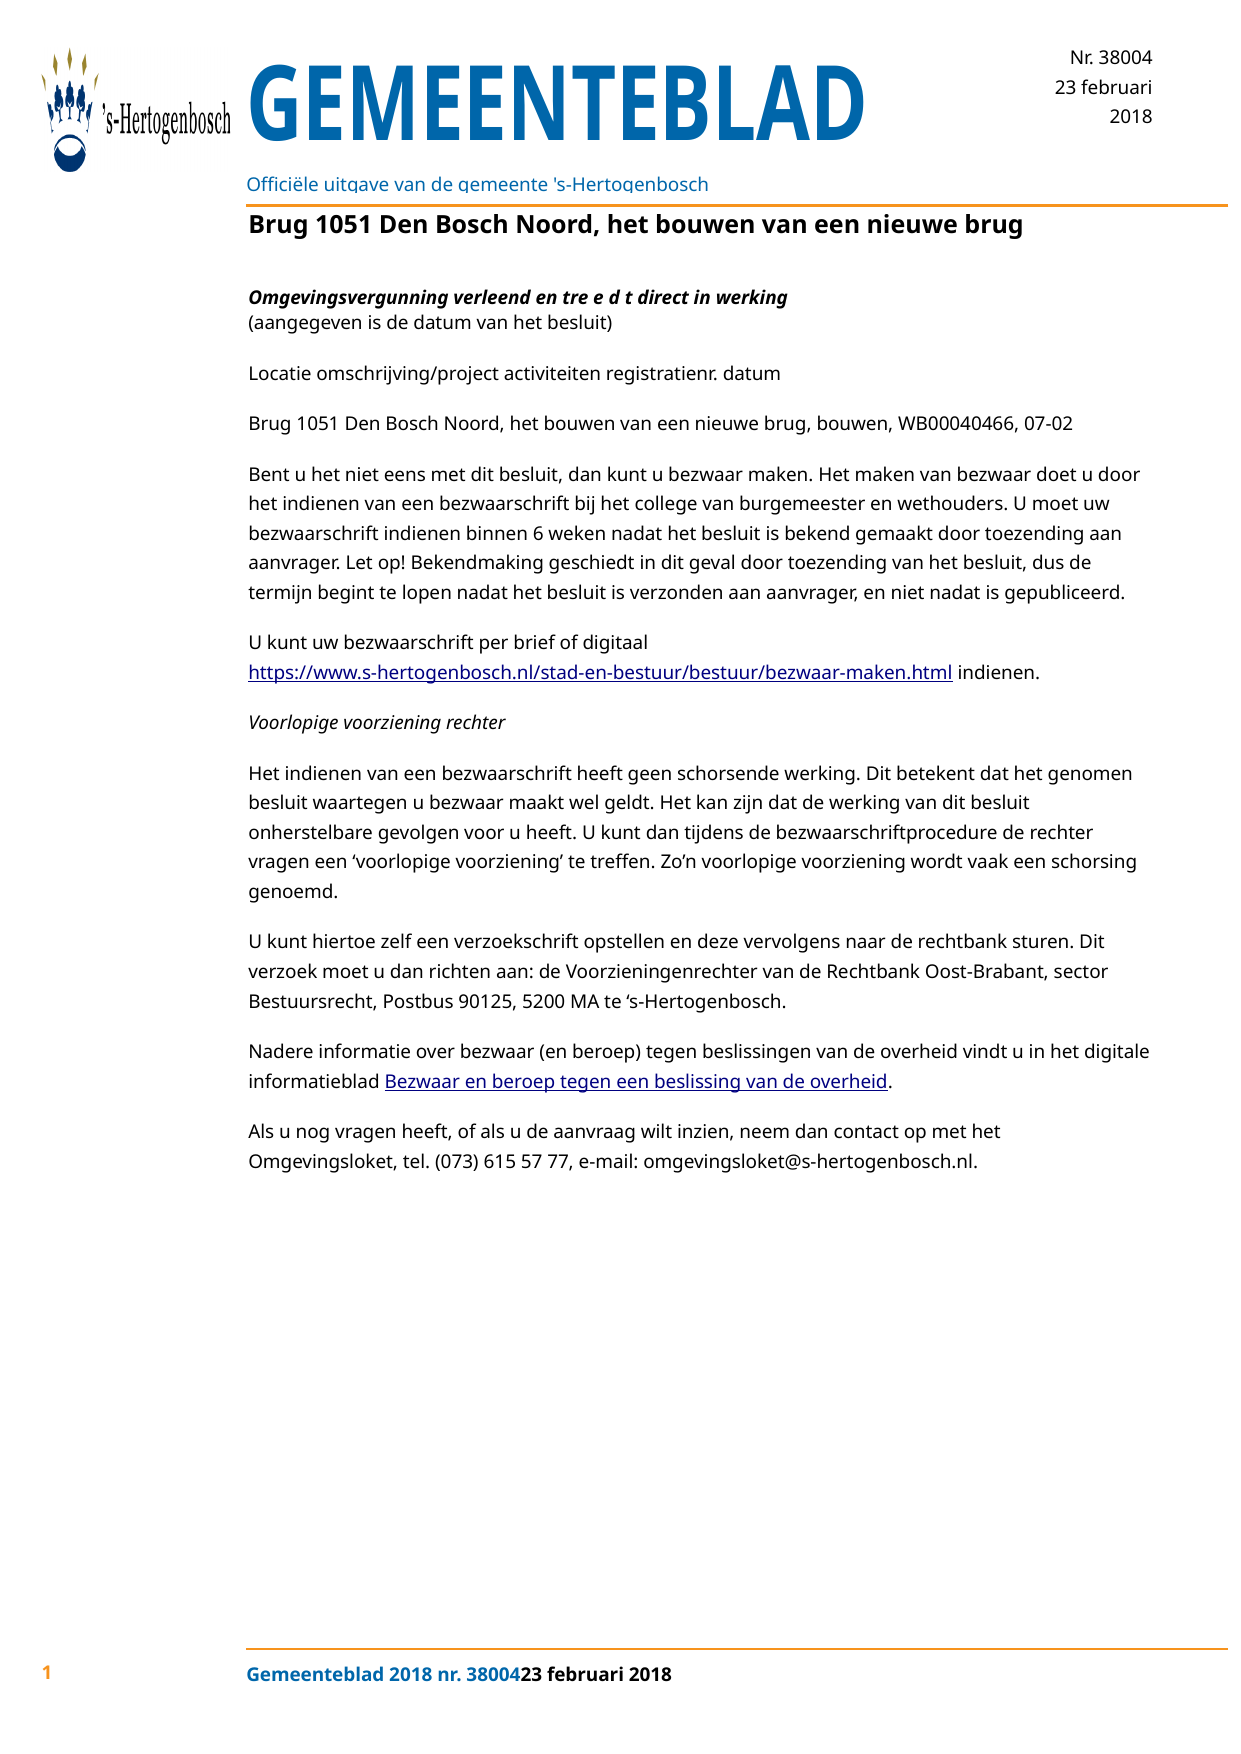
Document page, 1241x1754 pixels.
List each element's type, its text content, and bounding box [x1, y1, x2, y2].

text Brug 1051 Den Bosch Noord, het bouwen van een nieuwe brug [248, 207, 1152, 241]
text (aangegeven is de datum van het besluit) [248, 309, 1152, 335]
text Als u nog vragen heeft, of als u de aanvraag wilt inzien, neem dan contact op met het Omgevingsloket, tel. (073) 615 57 77, e-mail: omgevingsloket@s-hertogenbosch.nl. [248, 1118, 1152, 1174]
text U kunt uw bezwaarschrift per brief of digitaal https://www.s-hertogenbosch.nl/stad-en-bestuur/bestuur/bezwaar-maken.html indienen. [248, 629, 1152, 685]
picture [41, 47, 231, 172]
text U kunt hiertoe zelf een verzoekschrift opstellen en deze vervolgens naar de rechtbank sturen. Dit verzoek moet u dan richten aan: de Voorzieningenrechter van de Rechtbank Oost-Brabant, sector Bestuursrecht, Postbus 90125, 5200 MA te ‘s-Hertogenbosch. [248, 929, 1152, 1014]
text Het indienen van een bezwaarschrift heeft geen schorsende werking. Dit betekent dat het genomen besluit waartegen u bezwaar maakt wel geldt. Het kan zijn dat de werking van dit besluit onherstelbare gevolgen voor u heeft. U kunt dan tijdens de bezwaarschriftprocedure de rechter vragen een ‘voorlopige voorziening’ te treffen. Zo’n voorlopige voorziening wordt vaak een schorsing genoemd. [248, 760, 1152, 904]
text Brug 1051 Den Bosch Noord, het bouwen van een nieuwe brug, bouwen, WB00040466, 07-02 [248, 410, 1152, 436]
text Bent u het niet eens met dit besluit, dan kunt u bezwaar maken. Het maken van bezwaar doet u door het indienen van een bezwaarschrift bij het college van burgemeester en wethouders. U moet uw bezwaarschrift indienen binnen 6 weken nadat het besluit is bekend gemaakt door toezending aan aanvrager. Let op! Bekendmaking geschiedt in dit geval door toezending van het besluit, dus de termijn begint te lopen nadat het besluit is verzonden aan aanvrager, en niet nadat is gepubliceerd. [248, 461, 1152, 605]
text Nadere informatie over bezwaar (en beroep) tegen beslissingen van de overheid vindt u in het digitale informatieblad Bezwaar en beroep tegen een beslissing van de overheid. [248, 1038, 1152, 1094]
text Voorlopige voorziening rechter [248, 709, 1152, 735]
text Locatie omschrijving/project activiteiten registratienr. datum [248, 360, 1152, 386]
text Omgevingsvergunning verleend en tre e d t direct in werking [248, 284, 1152, 309]
